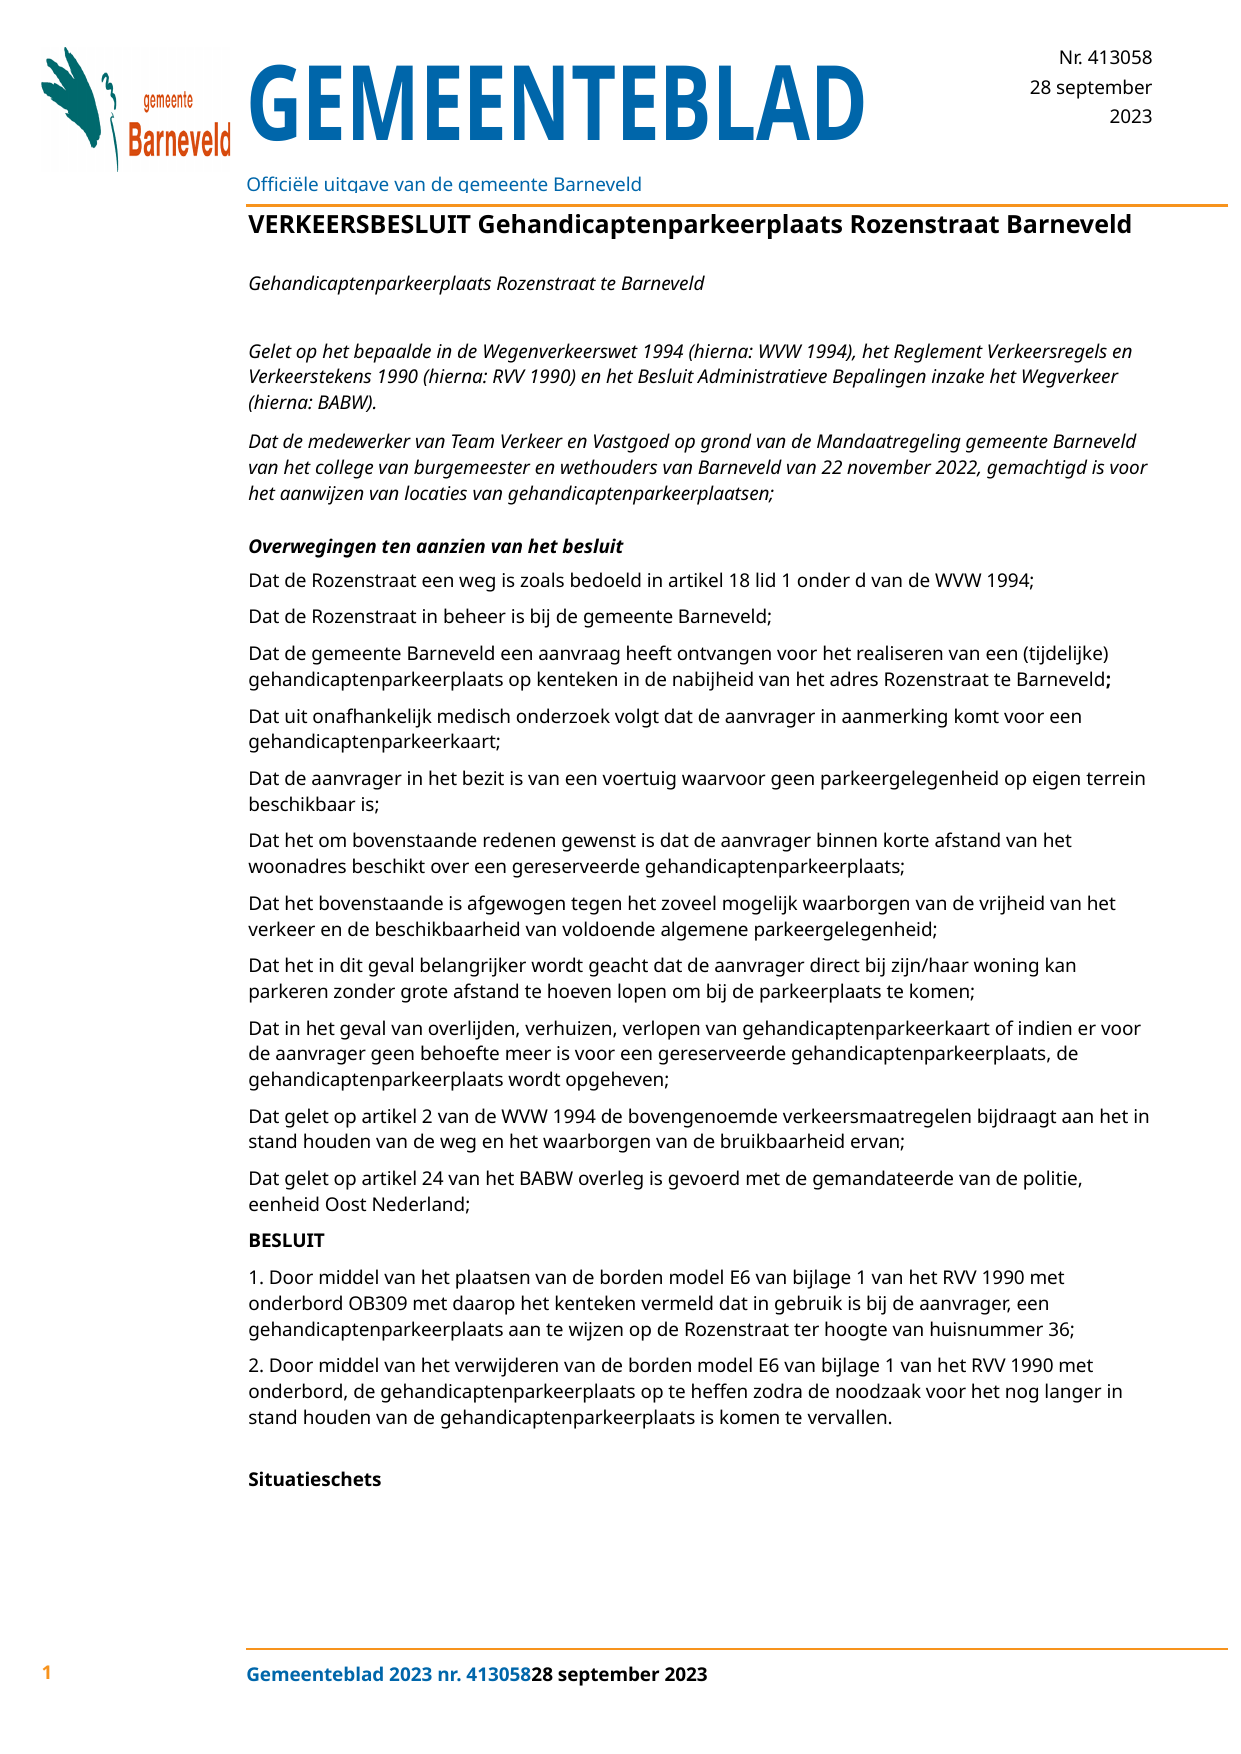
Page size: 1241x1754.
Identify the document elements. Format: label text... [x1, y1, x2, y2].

text Dat het om bovenstaande redenen gewenst is dat de aanvrager binnen korte afstand van het woonadres beschikt over een gereserveerde gehandicaptenparkeerplaats; [248, 828, 1152, 879]
text Dat de aanvrager in het bezit is van een voertuig waarvoor geen parkeergelegenheid op eigen terrein beschikbaar is; [248, 765, 1152, 817]
text BESLUIT [248, 1228, 1152, 1253]
text Dat gelet op artikel 24 van het BABW overleg is gevoerd met de gemandateerde van de politie, eenheid Oost Nederland; [248, 1165, 1152, 1217]
text Overwegingen ten aanzien van het besluit [248, 533, 1152, 559]
picture [41, 47, 231, 172]
text 2. Door middel van het verwijderen van de borden model E6 van bijlage 1 van het RVV 1990 met onderbord, de gehandicaptenparkeerplaats op te heffen zodra de noodzaak voor het nog langer in stand houden van de gehandicaptenparkeerplaats is komen te vervallen. [248, 1352, 1152, 1430]
text Dat de gemeente Barneveld een aanvraag heeft ontvangen voor het realiseren van een (tijdelijke) gehandicaptenparkeerplaats op kenteken in de nabijheid van het adres Rozenstraat te Barneveld; [248, 640, 1152, 692]
text Dat uit onafhankelijk medisch onderzoek volgt dat de aanvrager in aanmerking komt voor een gehandicaptenparkeerkaart; [248, 703, 1152, 754]
text Gehandicaptenparkeerplaats Rozenstraat te Barneveld [248, 270, 1152, 296]
text Dat de Rozenstraat een weg is zoals bedoeld in artikel 18 lid 1 onder d van de WVW 1994; [248, 567, 1152, 593]
text Dat het in dit geval belangrijker wordt geacht dat de aanvrager direct bij zijn/haar woning kan parkeren zonder grote afstand te hoeven lopen om bij de parkeerplaats te komen; [248, 952, 1152, 1004]
text Dat in het geval van overlijden, verhuizen, verlopen van gehandicaptenparkeerkaart of indien er voor de aanvrager geen behoefte meer is voor een gereserveerde gehandicaptenparkeerplaats, de gehandicaptenparkeerplaats wordt opgeheven; [248, 1015, 1152, 1092]
text Dat de Rozenstraat in beheer is bij de gemeente Barneveld; [248, 604, 1152, 629]
text Dat de medewerker van Team Verkeer en Vastgoed op grond van de Mandaatregeling gemeente Barneveld van het college van burgemeester en wethouders van Barneveld van 22 november 2022, gemachtigd is voor het aanwijzen van locaties van gehandicaptenparkeerplaatsen; [248, 429, 1152, 506]
text VERKEERSBESLUIT Gehandicaptenparkeerplaats Rozenstraat Barneveld [248, 207, 1152, 241]
text Situatieschets [248, 1467, 1152, 1492]
text 1. Door middel van het plaatsen van de borden model E6 van bijlage 1 van het RVV 1990 met onderbord OB309 met daarop het kenteken vermeld dat in gebruik is bij de aanvrager, een gehandicaptenparkeerplaats aan te wijzen op de Rozenstraat ter hoogte van huisnummer 36; [248, 1264, 1152, 1342]
text Gelet op het bepaalde in de Wegenverkeerswet 1994 (hierna: WVW 1994), het Reglement Verkeersregels en Verkeerstekens 1990 (hierna: RVV 1990) en het Besluit Administratieve Bepalingen inzake het Wegverkeer (hierna: BABW). [248, 338, 1152, 415]
text Dat het bovenstaande is afgewogen tegen het zoveel mogelijk waarborgen van de vrijheid van het verkeer en de beschikbaarheid van voldoende algemene parkeergelegenheid; [248, 890, 1152, 941]
text Dat gelet op artikel 2 van de WVW 1994 de bovengenoemde verkeersmaatregelen bijdraagt aan het in stand houden van de weg en het waarborgen van de bruikbaarheid ervan; [248, 1103, 1152, 1154]
